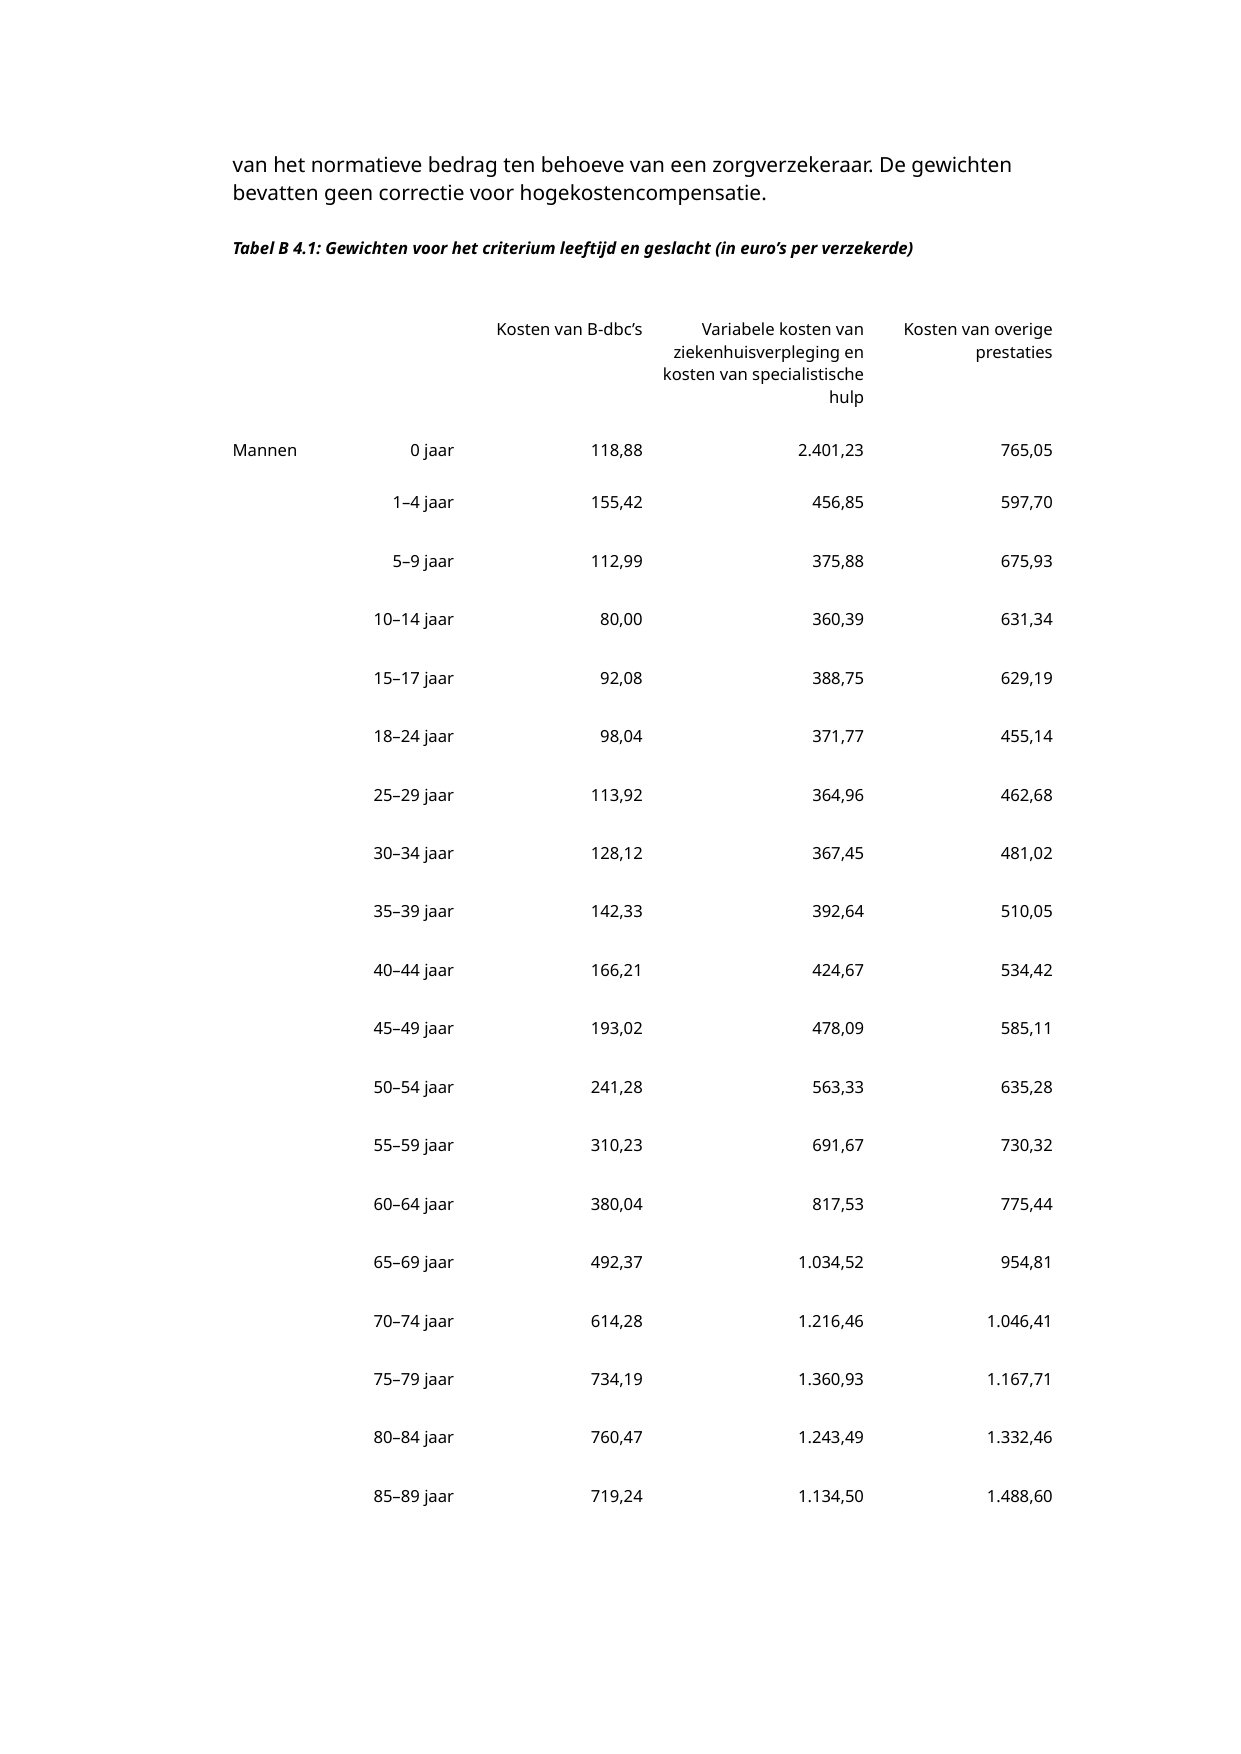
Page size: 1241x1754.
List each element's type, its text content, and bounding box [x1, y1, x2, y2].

table_cell [233, 608, 331, 666]
table_cell 1.034,52 [643, 1251, 864, 1309]
table_cell 765,05 [864, 438, 1053, 491]
table_cell 380,04 [454, 1192, 642, 1251]
table_cell 2.401,23 [643, 438, 864, 491]
table_header Kosten van B-dbc’s [454, 318, 642, 438]
table_cell [233, 959, 331, 1017]
table_cell 478,09 [643, 1017, 864, 1075]
table_cell [233, 1134, 331, 1192]
table_cell [233, 783, 331, 842]
table_cell 142,33 [454, 900, 642, 958]
table_cell 18–24 jaar [331, 725, 454, 783]
table_cell [233, 1485, 331, 1543]
table_cell 388,75 [643, 666, 864, 725]
table_cell 310,23 [454, 1134, 642, 1192]
table_cell 70–74 jaar [331, 1309, 454, 1368]
table_cell [233, 842, 331, 900]
table_cell 775,44 [864, 1192, 1053, 1251]
table_cell 563,33 [643, 1075, 864, 1134]
table_cell 364,96 [643, 783, 864, 842]
table_cell 456,85 [643, 491, 864, 549]
table_cell 45–49 jaar [331, 1017, 454, 1075]
table_cell 360,39 [643, 608, 864, 666]
table_cell 635,28 [864, 1075, 1053, 1134]
table_cell [233, 666, 331, 725]
table_cell 691,67 [643, 1134, 864, 1192]
table_cell 510,05 [864, 900, 1053, 958]
table_cell [233, 1309, 331, 1368]
table_cell [233, 491, 331, 549]
table_cell 492,37 [454, 1251, 642, 1309]
table_cell 166,21 [454, 959, 642, 1017]
table_cell 1.216,46 [643, 1309, 864, 1368]
table_cell 98,04 [454, 725, 642, 783]
table_cell 85–89 jaar [331, 1485, 454, 1543]
table_cell 1–4 jaar [331, 491, 454, 549]
table_cell 50–54 jaar [331, 1075, 454, 1134]
table_cell 462,68 [864, 783, 1053, 842]
table_cell 1.167,71 [864, 1368, 1053, 1426]
table_cell 75–79 jaar [331, 1368, 454, 1426]
table_cell [233, 550, 331, 608]
table_cell 629,19 [864, 666, 1053, 725]
table_cell 760,47 [454, 1426, 642, 1484]
table_cell 0 jaar [331, 438, 454, 491]
table_cell 1.488,60 [864, 1485, 1053, 1543]
table_cell 5–9 jaar [331, 550, 454, 608]
table_cell [233, 1017, 331, 1075]
table_cell 1.332,46 [864, 1426, 1053, 1484]
table_cell 241,28 [454, 1075, 642, 1134]
table_cell 1.360,93 [643, 1368, 864, 1426]
table_cell [233, 1426, 331, 1484]
table_cell 597,70 [864, 491, 1053, 549]
table_cell 481,02 [864, 842, 1053, 900]
table_cell 25–29 jaar [331, 783, 454, 842]
table_cell 10–14 jaar [331, 608, 454, 666]
table_cell Mannen [233, 438, 331, 491]
text Tabel B 4.1: Gewichten voor het criterium leeftijd en geslacht (in euro’s per verzekerde) [232, 237, 1053, 259]
table_cell 585,11 [864, 1017, 1053, 1075]
text van het normatieve bedrag ten behoeve van een zorgverzekeraar. De gewichten bevatten geen correctie voor hogekostencompensatie. [232, 150, 1053, 207]
table_cell [233, 1251, 331, 1309]
table_cell 675,93 [864, 550, 1053, 608]
table_cell 155,42 [454, 491, 642, 549]
table_cell 113,92 [454, 783, 642, 842]
table_cell 1.243,49 [643, 1426, 864, 1484]
table_cell 730,32 [864, 1134, 1053, 1192]
table_cell 60–64 jaar [331, 1192, 454, 1251]
table_cell 367,45 [643, 842, 864, 900]
table_cell 80,00 [454, 608, 642, 666]
table_cell 55–59 jaar [331, 1134, 454, 1192]
table_cell 112,99 [454, 550, 642, 608]
table_cell 534,42 [864, 959, 1053, 1017]
table_cell 954,81 [864, 1251, 1053, 1309]
table_cell 817,53 [643, 1192, 864, 1251]
table_cell 734,19 [454, 1368, 642, 1426]
table_header [233, 318, 454, 438]
table_cell [233, 900, 331, 958]
table_cell 80–84 jaar [331, 1426, 454, 1484]
table_cell 30–34 jaar [331, 842, 454, 900]
table_cell 424,67 [643, 959, 864, 1017]
table_cell 371,77 [643, 725, 864, 783]
table_cell 614,28 [454, 1309, 642, 1368]
table_header Variabele kosten van ziekenhuisverpleging en kosten van specialistische hulp [643, 318, 864, 438]
table_cell 92,08 [454, 666, 642, 725]
table_cell 392,64 [643, 900, 864, 958]
table_cell [233, 1192, 331, 1251]
table_header Kosten van overige prestaties [864, 318, 1053, 438]
table_cell 15–17 jaar [331, 666, 454, 725]
table_cell [233, 1368, 331, 1426]
table_cell 719,24 [454, 1485, 642, 1543]
table_cell 631,34 [864, 608, 1053, 666]
table_cell 65–69 jaar [331, 1251, 454, 1309]
table_cell 193,02 [454, 1017, 642, 1075]
table_cell 35–39 jaar [331, 900, 454, 958]
table_cell 1.046,41 [864, 1309, 1053, 1368]
table_cell [233, 1075, 331, 1134]
table_cell 128,12 [454, 842, 642, 900]
table_cell 455,14 [864, 725, 1053, 783]
table_cell 40–44 jaar [331, 959, 454, 1017]
table_cell [233, 725, 331, 783]
table_cell 118,88 [454, 438, 642, 491]
table_cell 375,88 [643, 550, 864, 608]
table_cell 1.134,50 [643, 1485, 864, 1543]
